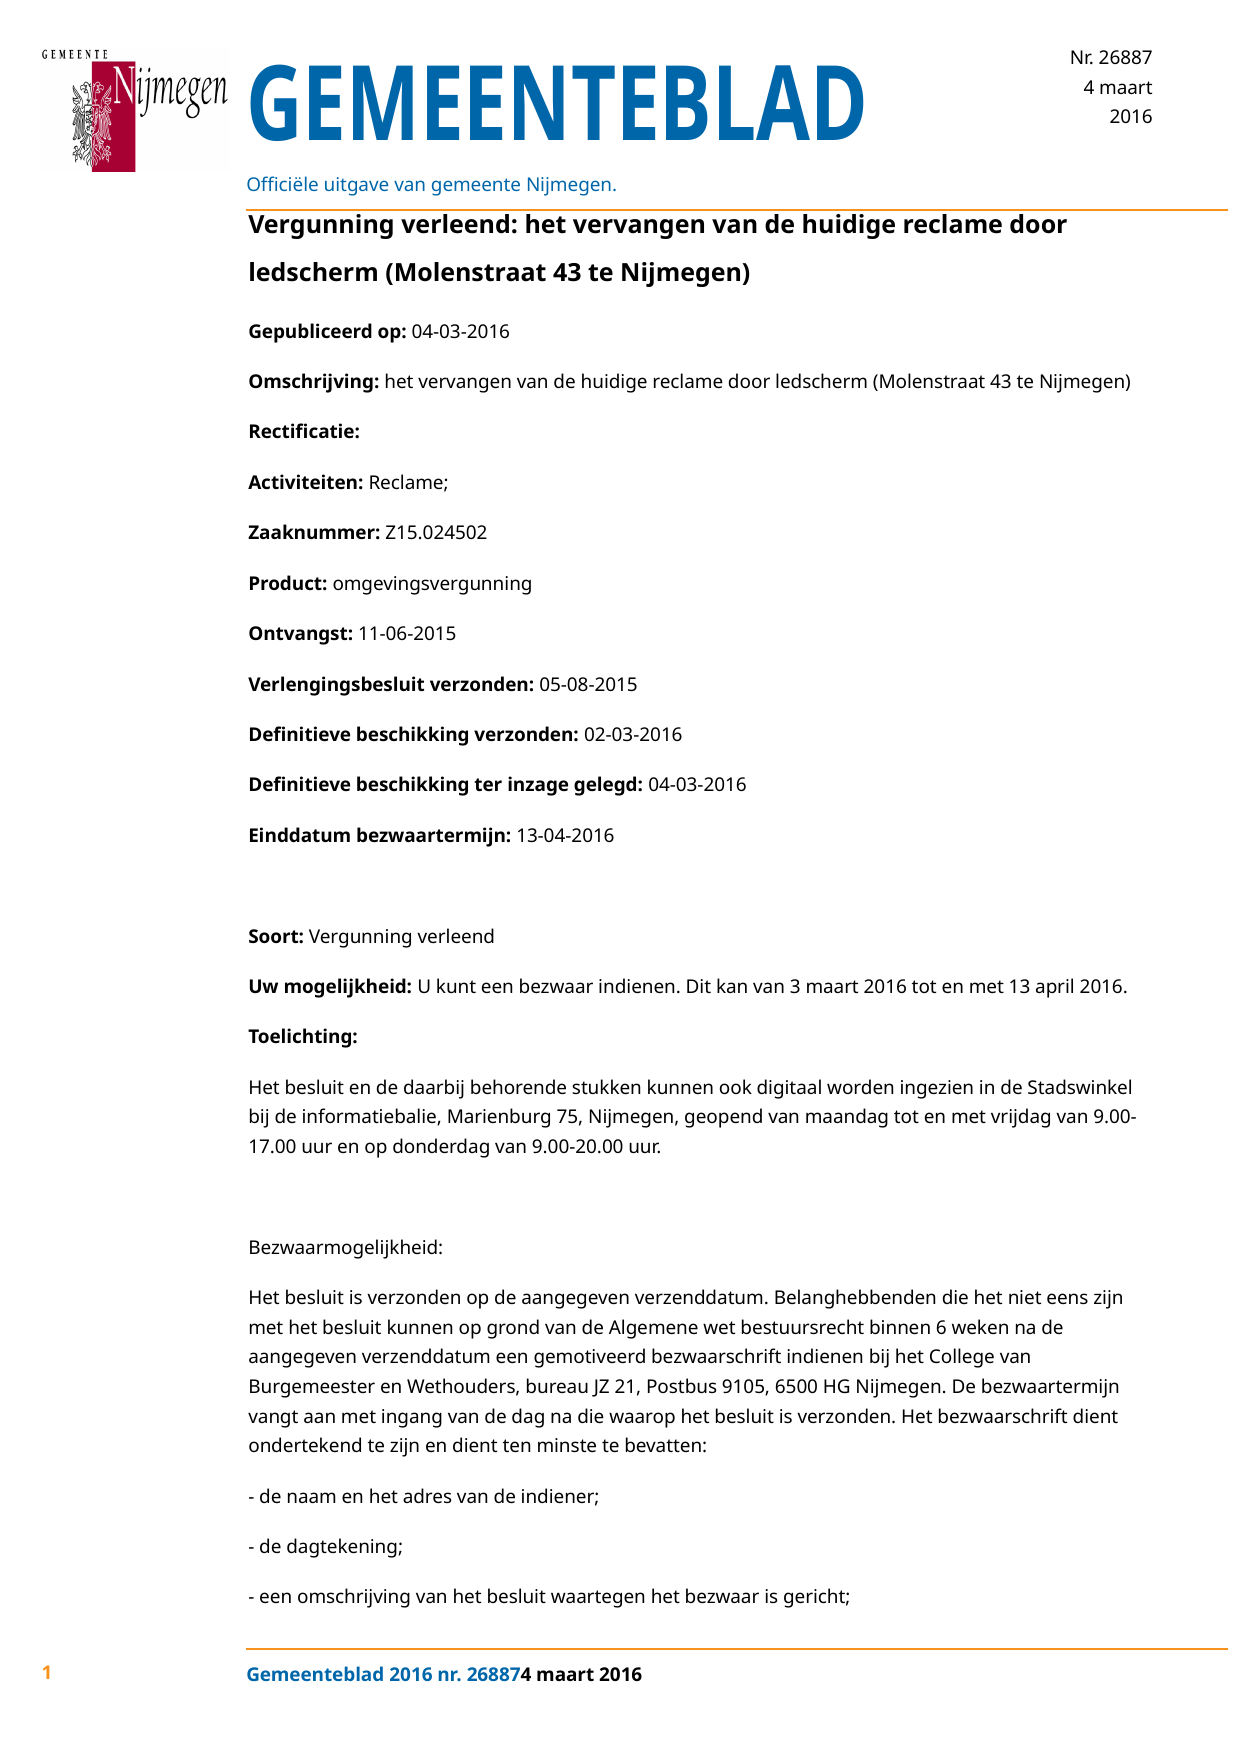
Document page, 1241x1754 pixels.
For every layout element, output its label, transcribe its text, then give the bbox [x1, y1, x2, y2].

text Uw mogelijkheid: U kunt een bezwaar indienen. Dit kan van 3 maart 2016 tot en met 13 april 2016. [248, 973, 1152, 999]
text Einddatum bezwaartermijn: 13-04-2016 [248, 822, 1152, 848]
text Rectificatie: [248, 419, 1152, 444]
text Omschrijving: het vervangen van de huidige reclame door ledscherm (Molenstraat 43 te Nijmegen) [248, 368, 1152, 394]
text Ontvangst: 11-06-2015 [248, 620, 1152, 646]
text Gepubliceerd op: 04-03-2016 [248, 318, 1152, 344]
text Zaaknummer: Z15.024502 [248, 519, 1152, 545]
text - de naam en het adres van de indiener; [248, 1483, 1152, 1509]
text Vergunning verleend: het vervangen van de huidige reclame door ledscherm (Molenstraat 43 te Nijmegen) [248, 211, 1152, 288]
text Activiteiten: Reclame; [248, 469, 1152, 495]
text Product: omgevingsvergunning [248, 570, 1152, 596]
picture [41, 47, 231, 172]
text Het besluit is verzonden op de aangegeven verzenddatum. Belanghebbenden die het niet eens zijn met het besluit kunnen op grond van de Algemene wet bestuursrecht binnen 6 weken na de aangegeven verzenddatum een gemotiveerd bezwaarschrift indienen bij het College van Burgemeester en Wethouders, bureau JZ 21, Postbus 9105, 6500 HG Nijmegen. De bezwaartermijn vangt aan met ingang van de dag na die waarop het besluit is verzonden. Het bezwaarschrift dient ondertekend te zijn en dient ten minste te bevatten: [248, 1284, 1152, 1458]
text Soort: Vergunning verleend [248, 923, 1152, 949]
text Verlengingsbesluit verzonden: 05-08-2015 [248, 671, 1152, 697]
text Definitieve beschikking ter inzage gelegd: 04-03-2016 [248, 772, 1152, 797]
text Het besluit en de daarbij behorende stukken kunnen ook digitaal worden ingezien in de Stadswinkel bij de informatiebalie, Marienburg 75, Nijmegen, geopend van maandag tot en met vrijdag van 9.00-17.00 uur en op donderdag van 9.00-20.00 uur. [248, 1074, 1152, 1159]
text Toelichting: [248, 1024, 1152, 1049]
text Definitieve beschikking verzonden: 02-03-2016 [248, 721, 1152, 747]
text Bezwaarmogelijkheid: [248, 1234, 1152, 1260]
text - een omschrijving van het besluit waartegen het bezwaar is gericht; [248, 1584, 1152, 1609]
text - de dagtekening; [248, 1533, 1152, 1559]
